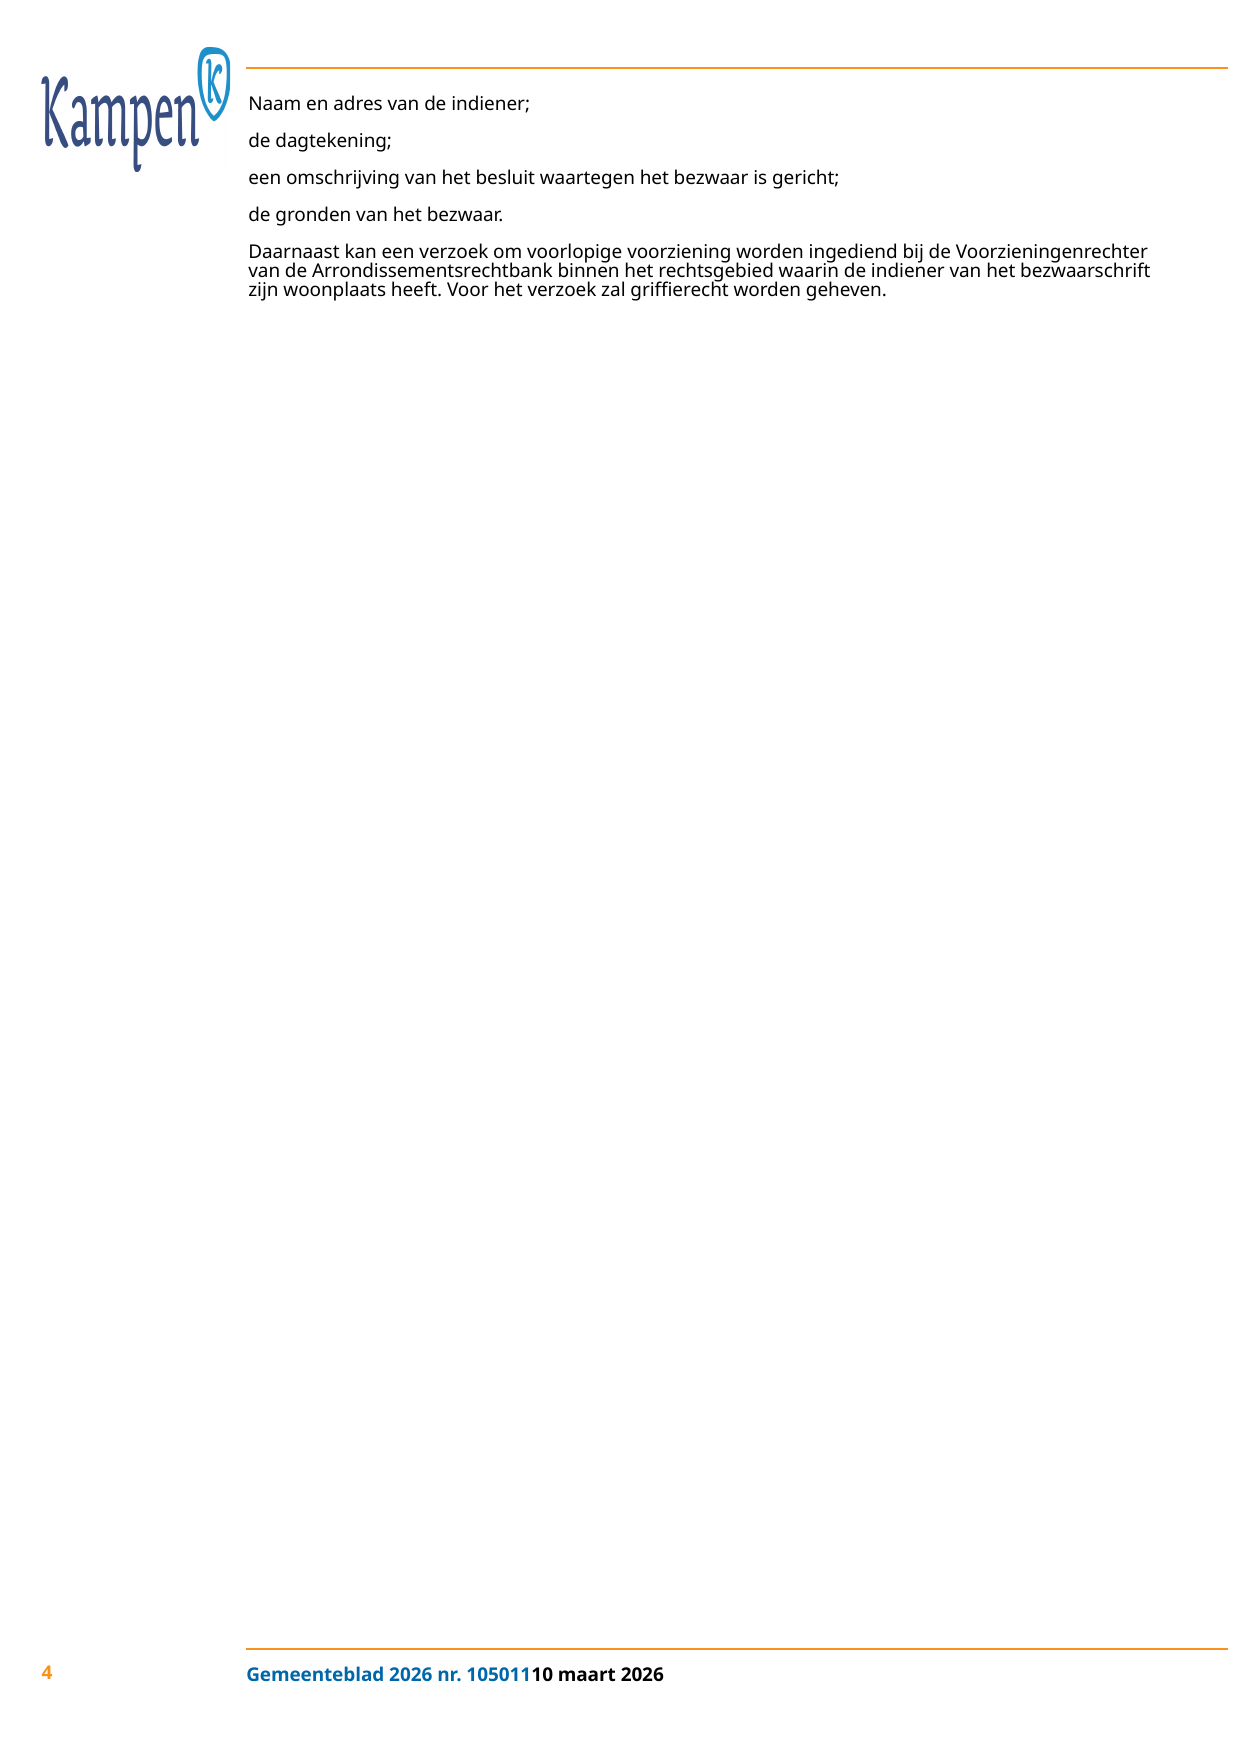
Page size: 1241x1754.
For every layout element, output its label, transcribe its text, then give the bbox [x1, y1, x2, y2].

text de dagtekening; [248, 132, 1152, 151]
text Naam en adres van de indiener; [248, 95, 1152, 114]
picture [41, 47, 231, 172]
text de gronden van het bezwaar. [248, 206, 1152, 225]
text een omschrijving van het besluit waartegen het bezwaar is gericht; [248, 169, 1152, 188]
text Daarnaast kan een verzoek om voorlopige voorziening worden ingediend bij de Voorzieningenrechter van de Arrondissementsrechtbank binnen het rechtsgebied waarin de indiener van het bezwaarschrift zijn woonplaats heeft. Voor het verzoek zal griffierecht worden geheven. [248, 243, 1152, 301]
